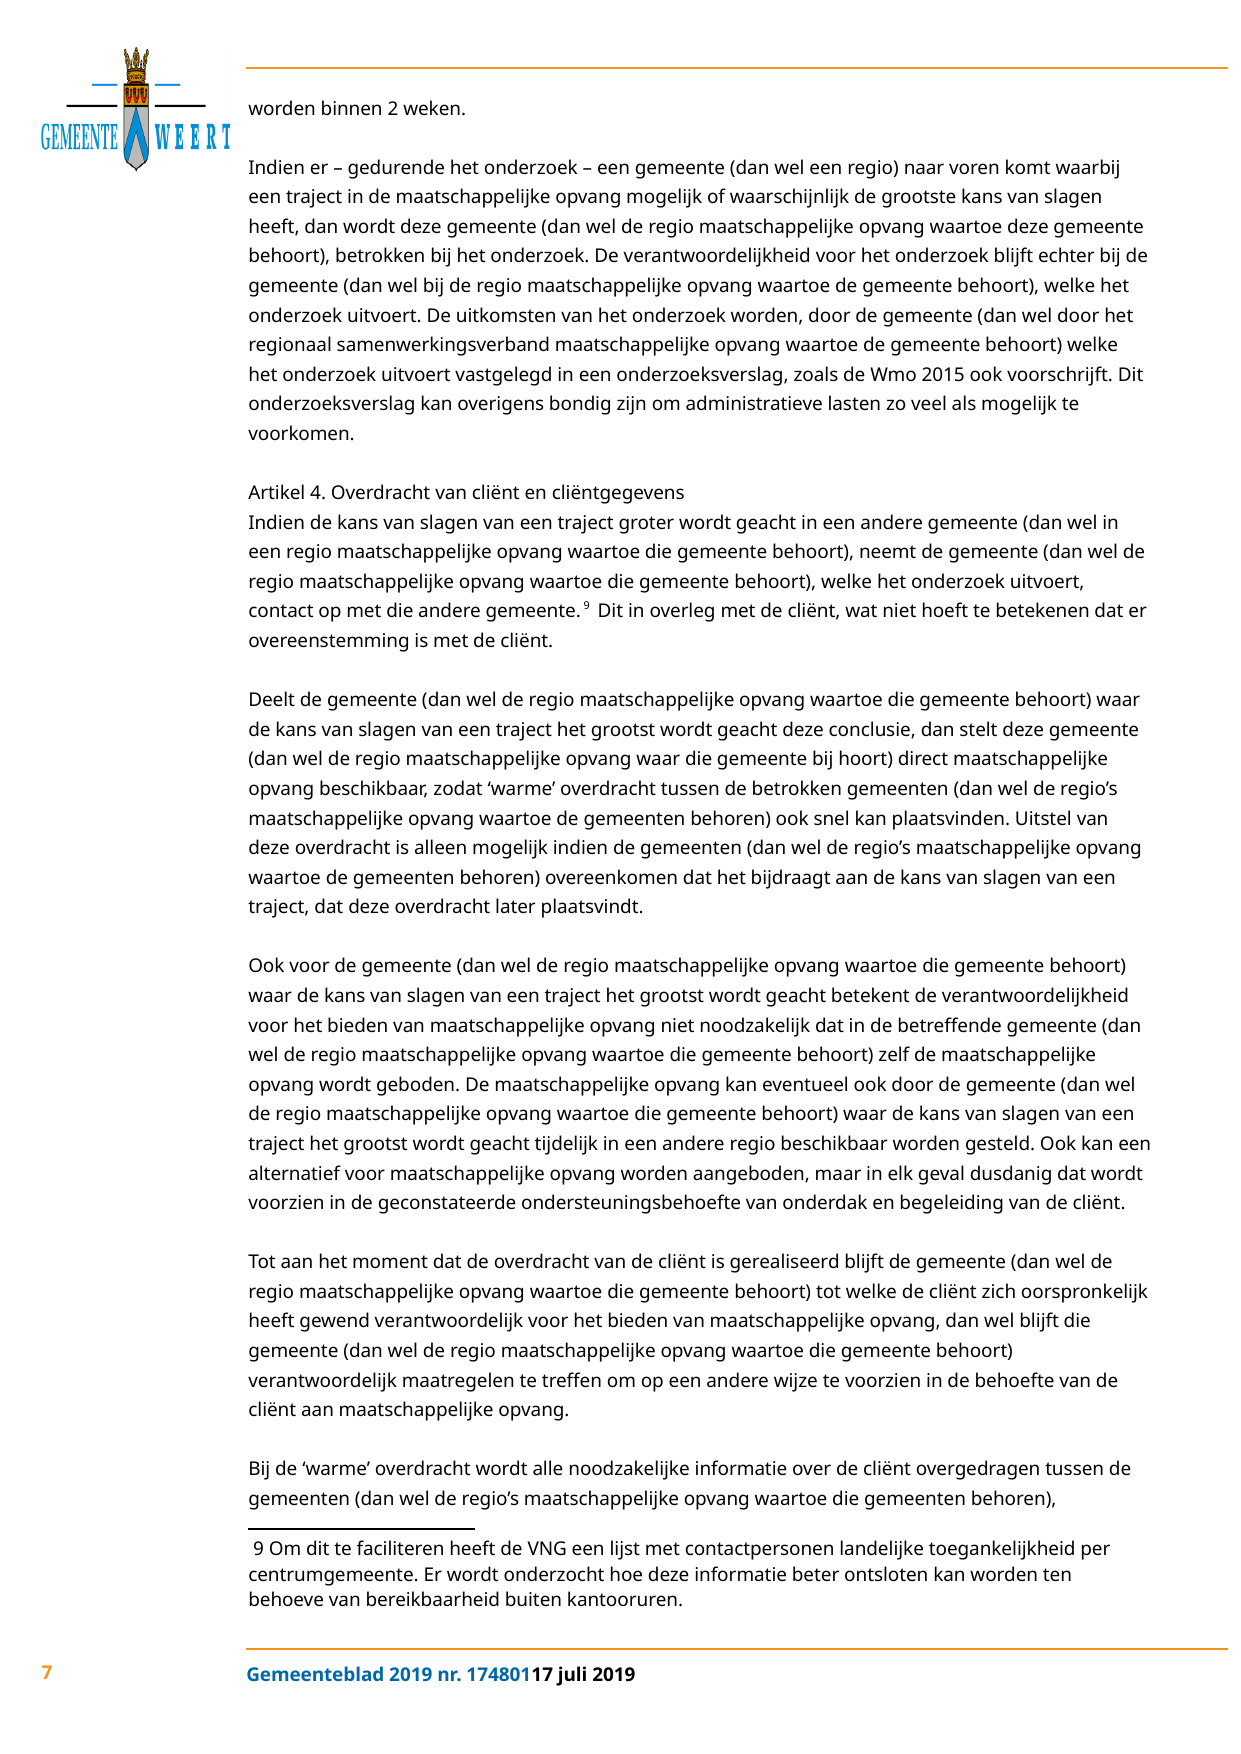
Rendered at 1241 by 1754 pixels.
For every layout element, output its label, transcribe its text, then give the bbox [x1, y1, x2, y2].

text Deelt de gemeente (dan wel de regio maatschappelijke opvang waartoe die gemeente behoort) waar de kans van slagen van een traject het grootst wordt geacht deze conclusie, dan stelt deze gemeente (dan wel de regio maatschappelijke opvang waar die gemeente bij hoort) direct maatschappelijke opvang beschikbaar, zodat ‘warme’ overdracht tussen de betrokken gemeenten (dan wel de regio’s maatschappelijke opvang waartoe de gemeenten behoren) ook snel kan plaatsvinden. Uitstel van deze overdracht is alleen mogelijk indien de gemeenten (dan wel de regio’s maatschappelijke opvang waartoe de gemeenten behoren) overeenkomen dat het bijdraagt aan de kans van slagen van een traject, dat deze overdracht later plaatsvindt. [248, 686, 1152, 919]
text Om dit te faciliteren heeft de VNG een lijst met contactpersonen landelijke toegankelijkheid per centrumgemeente. Er wordt onderzocht hoe deze informatie beter ontsloten kan worden ten behoeve van bereikbaarheid buiten kantooruren. [248, 1535, 1152, 1612]
text Artikel 4. Overdracht van cliënt en cliëntgegevens [248, 479, 1152, 505]
text Ook voor de gemeente (dan wel de regio maatschappelijke opvang waartoe die gemeente behoort) waar de kans van slagen van een traject het grootst wordt geacht betekent de verantwoordelijkheid voor het bieden van maatschappelijke opvang niet noodzakelijk dat in de betreffende gemeente (dan wel de regio maatschappelijke opvang waartoe die gemeente behoort) zelf de maatschappelijke opvang wordt geboden. De maatschappelijke opvang kan eventueel ook door de gemeente (dan wel de regio maatschappelijke opvang waartoe die gemeente behoort) waar de kans van slagen van een traject het grootst wordt geacht tijdelijk in een andere regio beschikbaar worden gesteld. Ook kan een alternatief voor maatschappelijke opvang worden aangeboden, maar in elk geval dusdanig dat wordt voorzien in de geconstateerde ondersteuningsbehoefte van onderdak en begeleiding van de cliënt. [248, 953, 1152, 1215]
text Tot aan het moment dat de overdracht van de cliënt is gerealiseerd blijft de gemeente (dan wel de regio maatschappelijke opvang waartoe die gemeente behoort) tot welke de cliënt zich oorspronkelijk heeft gewend verantwoordelijk voor het bieden van maatschappelijke opvang, dan wel blijft die gemeente (dan wel de regio maatschappelijke opvang waartoe die gemeente behoort) verantwoordelijk maatregelen te treffen om op een andere wijze te voorzien in de behoefte van de cliënt aan maatschappelijke opvang. [248, 1248, 1152, 1422]
text Indien er – gedurende het onderzoek – een gemeente (dan wel een regio) naar voren komt waarbij een traject in de maatschappelijke opvang mogelijk of waarschijnlijk de grootste kans van slagen heeft, dan wordt deze gemeente (dan wel de regio maatschappelijke opvang waartoe deze gemeente behoort), betrokken bij het onderzoek. De verantwoordelijkheid voor het onderzoek blijft echter bij de gemeente (dan wel bij de regio maatschappelijke opvang waartoe de gemeente behoort), welke het onderzoek uitvoert. De uitkomsten van het onderzoek worden, door de gemeente (dan wel door het regionaal samenwerkingsverband maatschappelijke opvang waartoe de gemeente behoort) welke het onderzoek uitvoert vastgelegd in een onderzoeksverslag, zoals de Wmo 2015 ook voorschrijft. Dit onderzoeksverslag kan overigens bondig zijn om administratieve lasten zo veel als mogelijk te voorkomen. [248, 154, 1152, 446]
text Bij de ‘warme’ overdracht wordt alle noodzakelijke informatie over de cliënt overgedragen tussen de gemeenten (dan wel de regio’s maatschappelijke opvang waartoe die gemeenten behoren), [248, 1456, 1152, 1511]
picture [41, 47, 231, 172]
text worden binnen 2 weken. [248, 95, 1152, 121]
text Indien de kans van slagen van een traject groter wordt geacht in een andere gemeente (dan wel in een regio maatschappelijke opvang waartoe die gemeente behoort), neemt de gemeente (dan wel de regio maatschappelijke opvang waartoe die gemeente behoort), welke het onderzoek uitvoert, contact op met die andere gemeente. Dit in overleg met de cliënt, wat niet hoeft te betekenen dat er overeenstemming is met de cliënt. [248, 509, 1152, 653]
